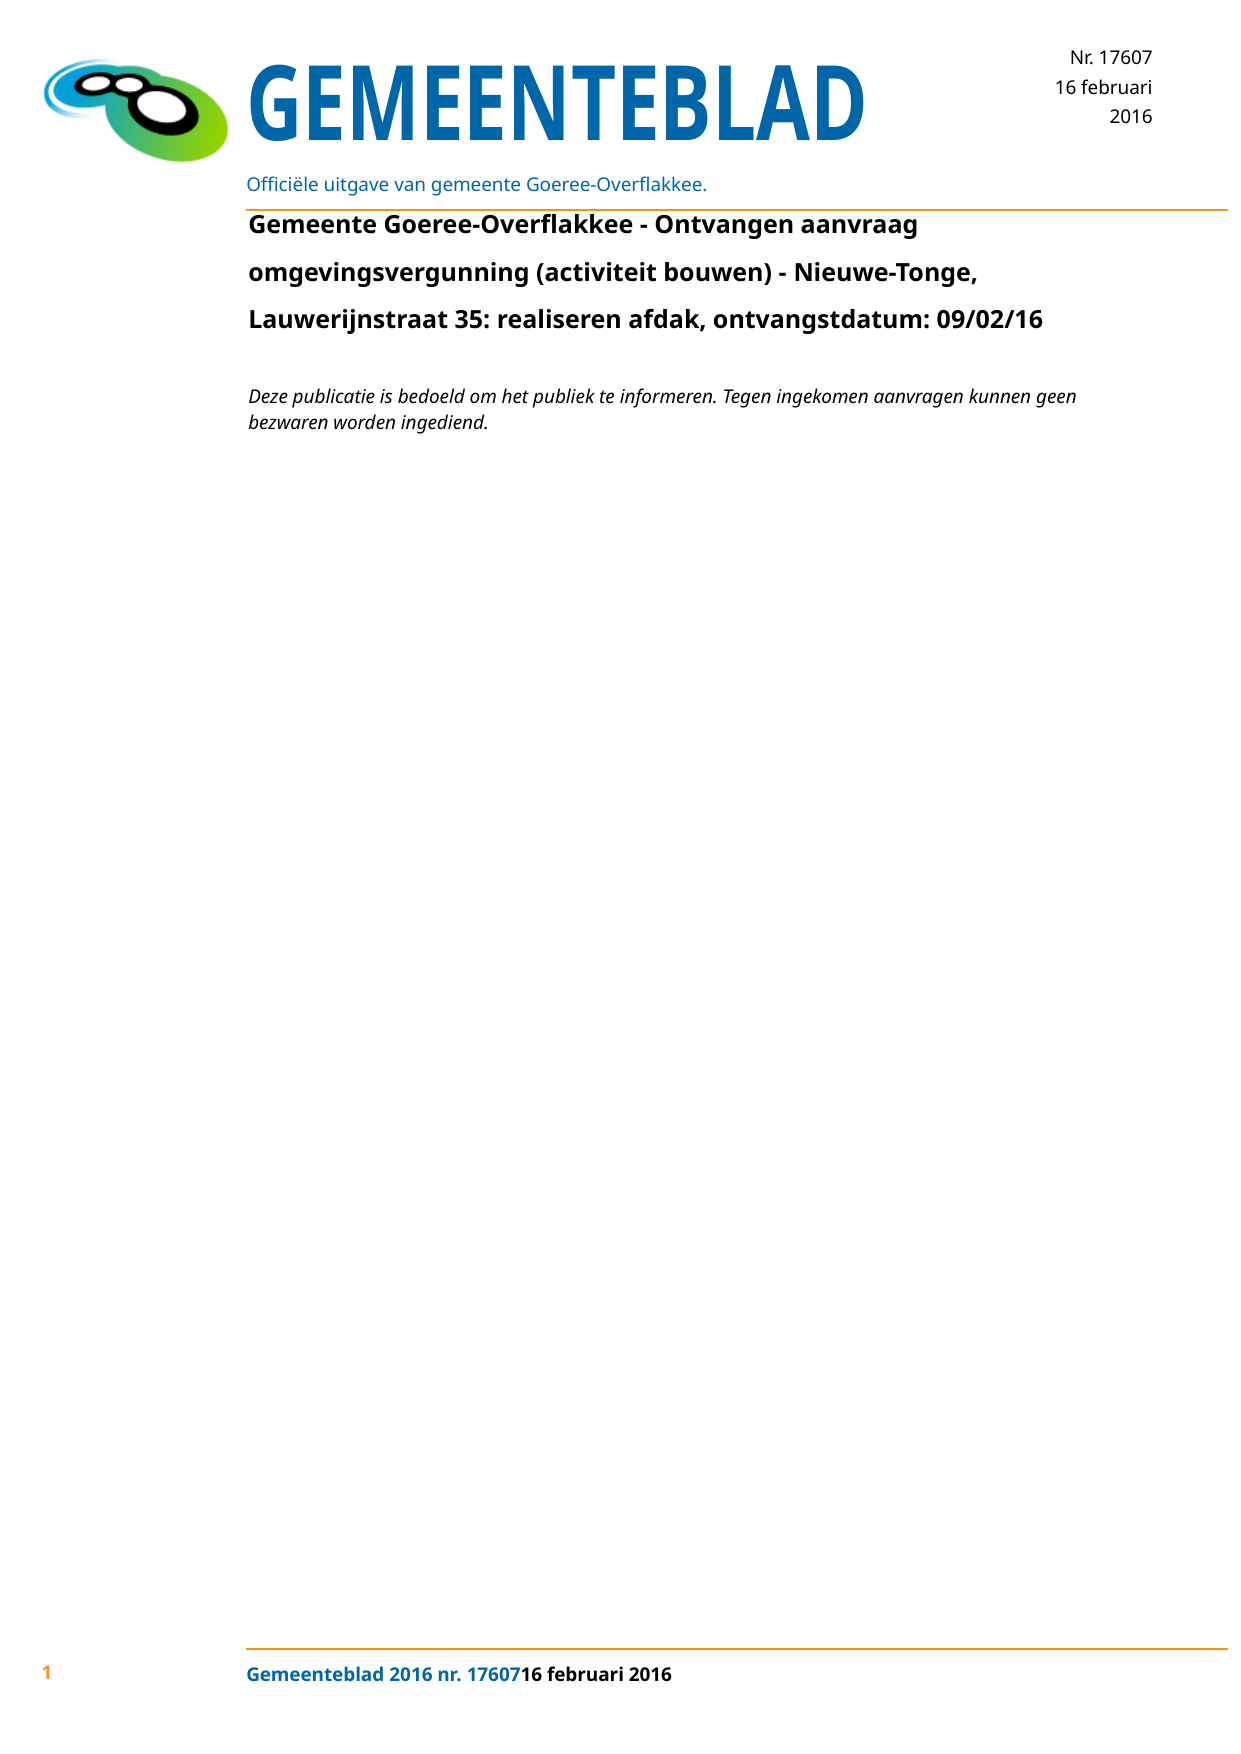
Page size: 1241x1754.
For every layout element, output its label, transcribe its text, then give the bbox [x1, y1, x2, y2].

text Deze publicatie is bedoeld om het publiek te informeren. Tegen ingekomen aanvragen kunnen geen bezwaren worden ingediend. [248, 384, 1152, 435]
picture [41, 47, 231, 172]
text Gemeente Goeree-Overflakkee - Ontvangen aanvraag omgevingsvergunning (activiteit bouwen) - Nieuwe-Tonge, Lauwerijnstraat 35: realiseren afdak, ontvangstdatum: 09/02/16 [248, 211, 1152, 336]
